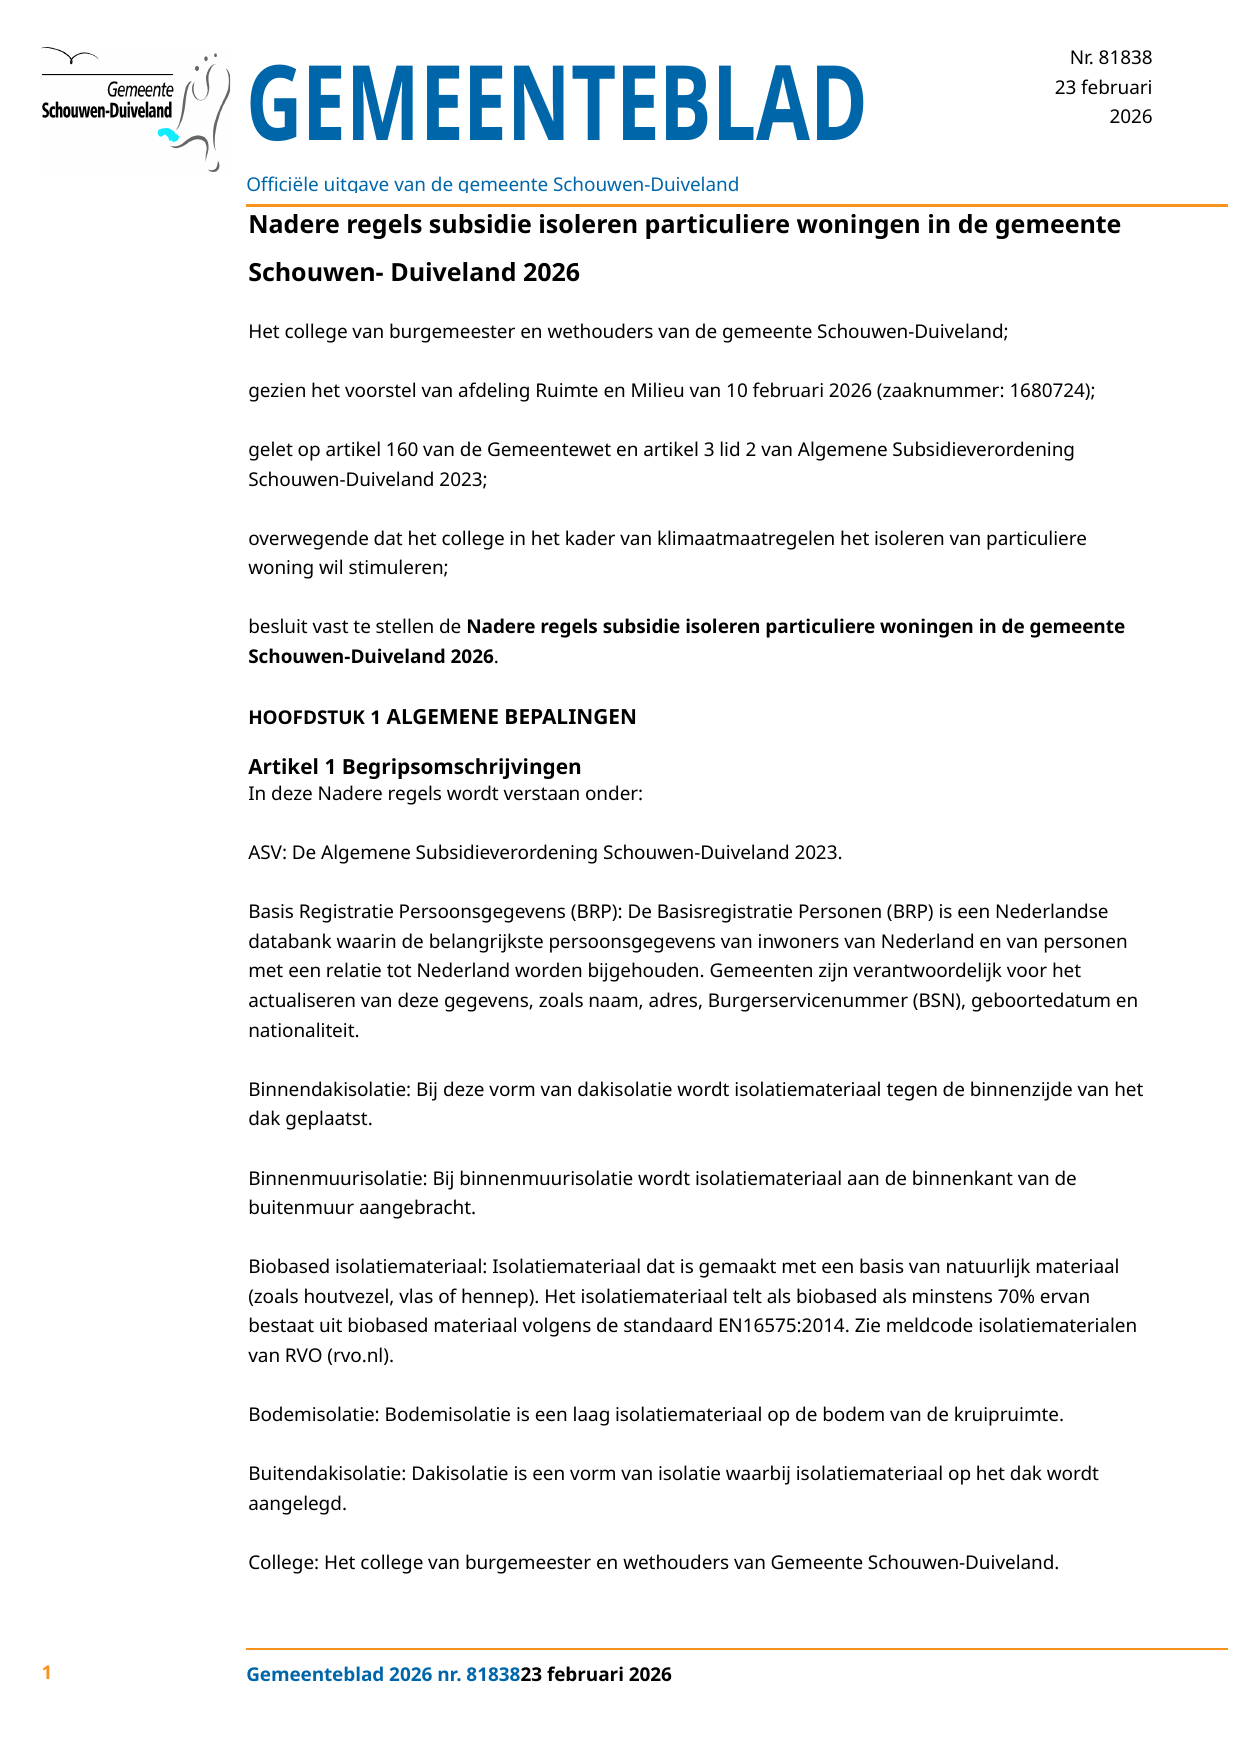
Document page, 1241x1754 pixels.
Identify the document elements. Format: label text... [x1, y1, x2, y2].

text In deze Nadere regels wordt verstaan onder: [248, 780, 1152, 806]
text Basis Registratie Persoonsgegevens (BRP): De Basisregistratie Personen (BRP) is een Nederlandse databank waarin de belangrijkste persoonsgegevens van inwoners van Nederland en van personen met een relatie tot Nederland worden bijgehouden. Gemeenten zijn verantwoordelijk voor het actualiseren van deze gegevens, zoals naam, adres, Burgerservicenummer (BSN), geboortedatum en nationaliteit. [248, 898, 1152, 1043]
text gelet op artikel 160 van de Gemeentewet en artikel 3 lid 2 van Algemene Subsidieverordening Schouwen-Duiveland 2023; [248, 436, 1152, 492]
text ASV: De Algemene Subsidieverordening Schouwen-Duiveland 2023. [248, 839, 1152, 865]
text Binnendakisolatie: Bij deze vorm van dakisolatie wordt isolatiemateriaal tegen de binnenzijde van het dak geplaatst. [248, 1076, 1152, 1131]
text Biobased isolatiemateriaal: Isolatiemateriaal dat is gemaakt met een basis van natuurlijk materiaal (zoals houtvezel, vlas of hennep). Het isolatiemateriaal telt als biobased als minstens 70% ervan bestaat uit biobased materiaal volgens de standaard EN16575:2014. Zie meldcode isolatiematerialen van RVO (rvo.nl). [248, 1253, 1152, 1368]
text College: Het college van burgemeester en wethouders van Gemeente Schouwen-Duiveland. [248, 1549, 1152, 1575]
text Bodemisolatie: Bodemisolatie is een laag isolatiemateriaal op de bodem van de kruipruimte. [248, 1401, 1152, 1427]
text gezien het voorstel van afdeling Ruimte en Milieu van 10 februari 2026 (zaaknummer: 1680724); [248, 377, 1152, 403]
text HOOFDSTUK 1 ALGEMENE BEPALINGEN [248, 702, 1152, 731]
text overwegende dat het college in het kader van klimaatmaatregelen het isoleren van particuliere woning wil stimuleren; [248, 525, 1152, 580]
text besluit vast te stellen de Nadere regels subsidie isoleren particuliere woningen in de gemeente Schouwen-Duiveland 2026. [248, 614, 1152, 669]
text Artikel 1 Begripsomschrijvingen [248, 752, 1152, 780]
picture [41, 47, 231, 172]
text Het college van burgemeester en wethouders van de gemeente Schouwen-Duiveland; [248, 318, 1152, 344]
text Binnenmuurisolatie: Bij binnenmuurisolatie wordt isolatiemateriaal aan de binnenkant van de buitenmuur aangebracht. [248, 1165, 1152, 1220]
text Nadere regels subsidie isoleren particuliere woningen in de gemeente Schouwen- Duiveland 2026 [248, 207, 1152, 288]
text Buitendakisolatie: Dakisolatie is een vorm van isolatie waarbij isolatiemateriaal op het dak wordt aangelegd. [248, 1461, 1152, 1516]
